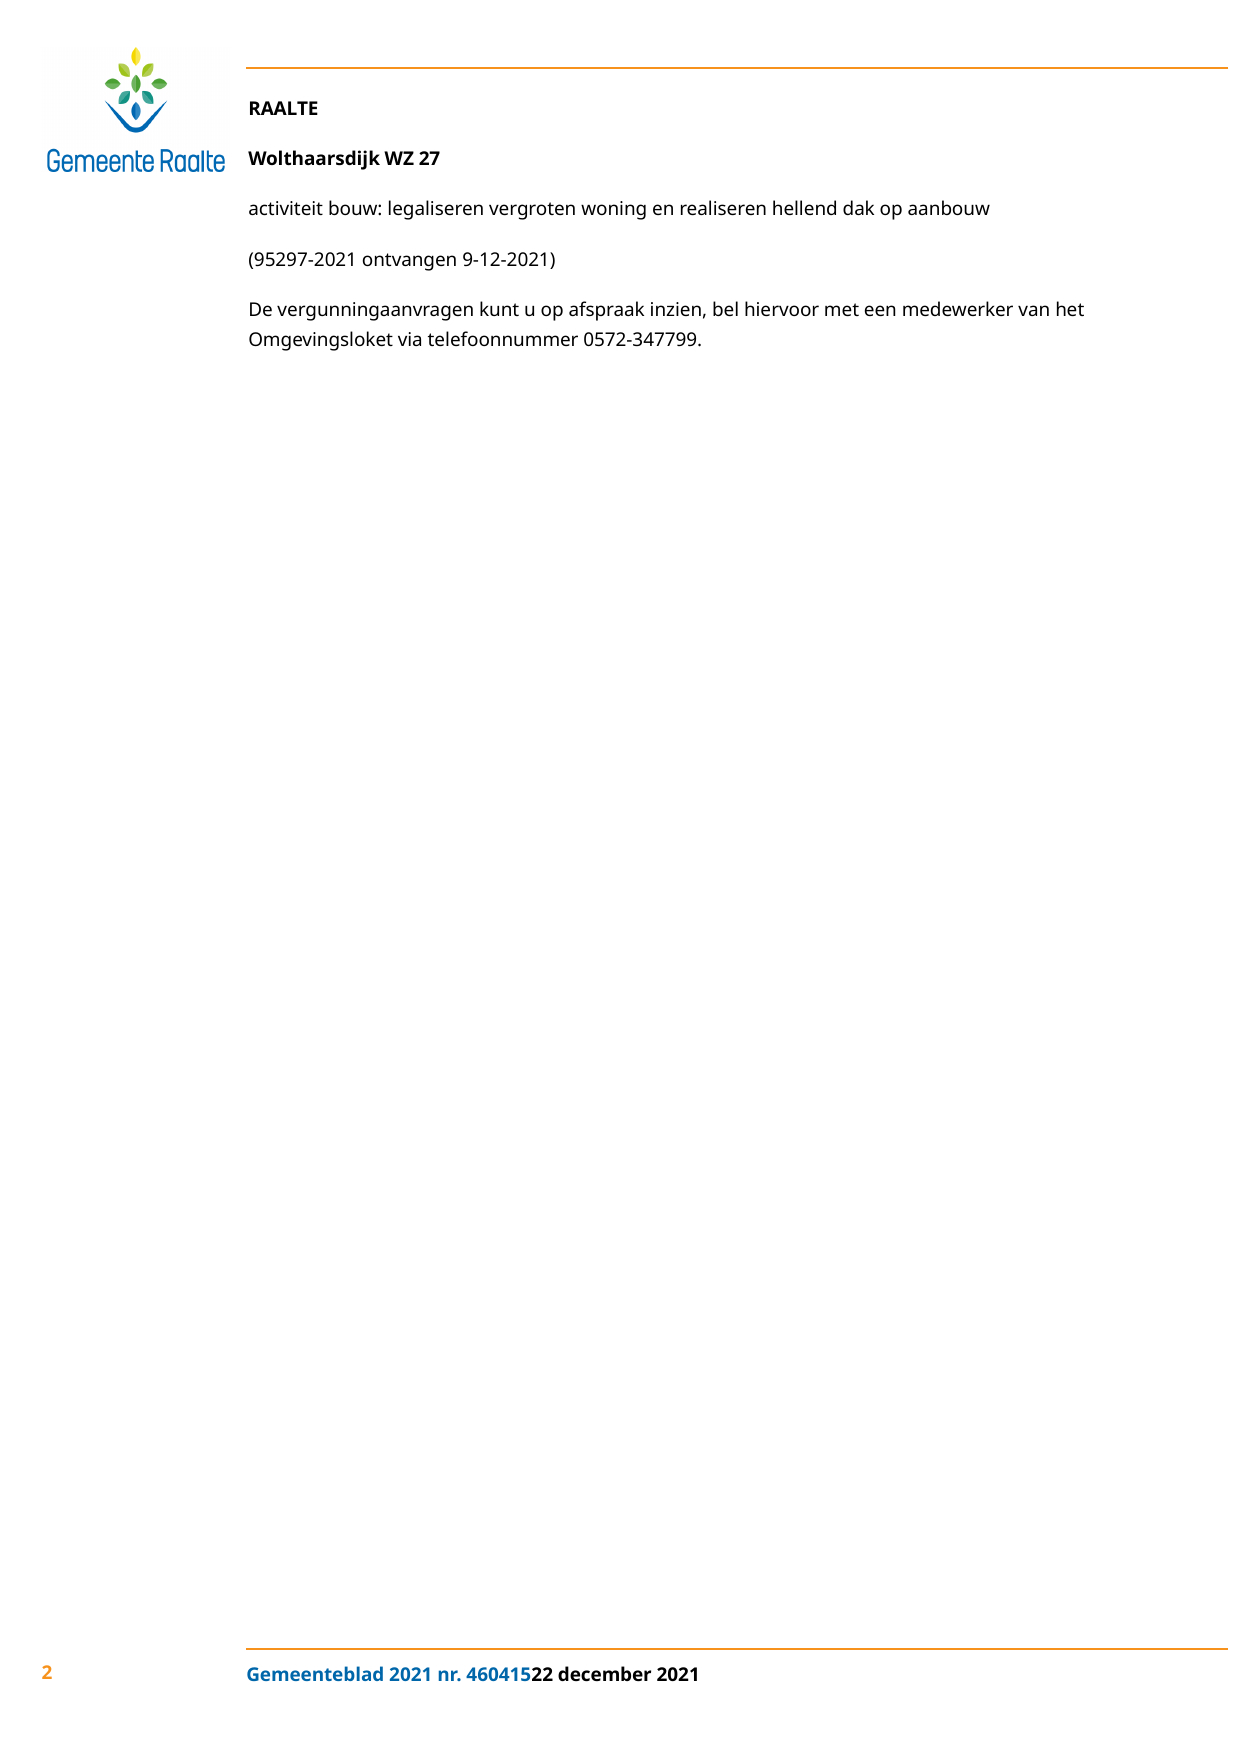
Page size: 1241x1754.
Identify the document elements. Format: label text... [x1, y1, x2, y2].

text De vergunningaanvragen kunt u op afspraak inzien, bel hiervoor met een medewerker van het Omgevingsloket via telefoonnummer 0572-347799. [248, 296, 1152, 352]
picture [41, 47, 231, 172]
text Wolthaarsdijk WZ 27 [248, 145, 1152, 171]
text activiteit bouw: legaliseren vergroten woning en realiseren hellend dak op aanbouw [248, 196, 1152, 221]
text (95297-2021 ontvangen 9-12-2021) [248, 246, 1152, 272]
text RAALTE [248, 95, 1152, 121]
